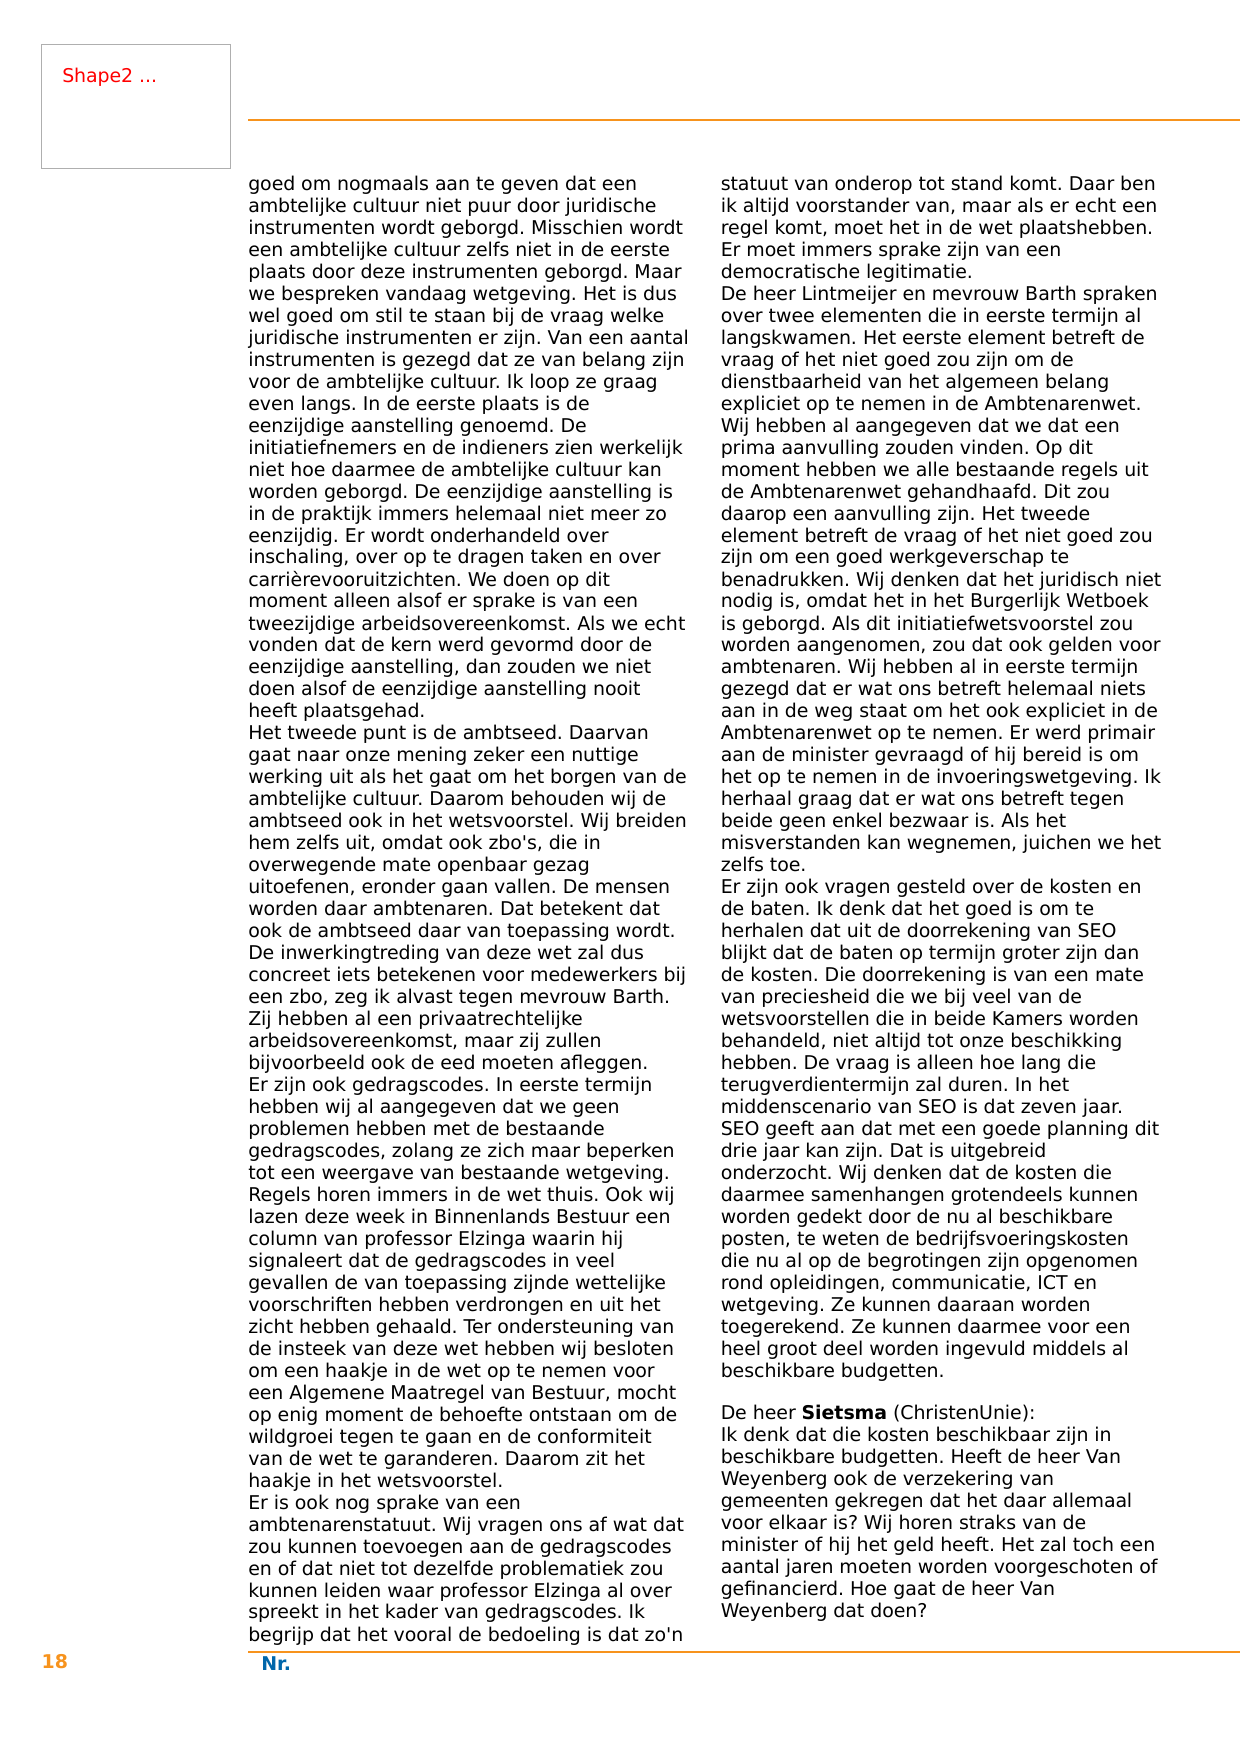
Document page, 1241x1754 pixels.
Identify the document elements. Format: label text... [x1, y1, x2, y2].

text statuut van onderop tot stand komt. Daar ben ik altijd voorstander van, maar als er echt een regel komt, moet het in de wet plaatshebben. Er moet immers sprake zijn van een democratische legitimatie. [721, 173, 1163, 283]
text Er zijn ook gedragscodes. In eerste termijn hebben wij al aangegeven dat we geen problemen hebben met de bestaande gedragscodes, zolang ze zich maar beperken tot een weergave van bestaande wetgeving. Regels horen immers in de wet thuis. Ook wij lazen deze week in Binnenlands Bestuur een column van professor Elzinga waarin hij signaleert dat de gedragscodes in veel gevallen de van toepassing zijnde wettelijke voorschriften hebben verdrongen en uit het zicht hebben gehaald. Ter ondersteuning van de insteek van deze wet hebben wij besloten om een haakje in de wet op te nemen voor een Algemene Maatregel van Bestuur, mocht op enig moment de behoefte ontstaan om de wildgroei tegen te gaan en de conformiteit van de wet te garanderen. Daarom zit het haakje in het wetsvoorstel. [248, 1074, 691, 1492]
text Er is ook nog sprake van een ambtenarenstatuut. Wij vragen ons af wat dat zou kunnen toevoegen aan de gedragscodes en of dat niet tot dezelfde problematiek zou kunnen leiden waar professor Elzinga al over spreekt in het kader van gedragscodes. Ik begrijp dat het vooral de bedoeling is dat zo'n [248, 1492, 691, 1645]
text Er zijn ook vragen gesteld over de kosten en de baten. Ik denk dat het goed is om te herhalen dat uit de doorrekening van SEO blijkt dat de baten op termijn groter zijn dan de kosten. Die doorrekening is van een mate van preciesheid die we bij veel van de wetsvoorstellen die in beide Kamers worden behandeld, niet altijd tot onze beschikking hebben. De vraag is alleen hoe lang die terugverdientermijn zal duren. In het middenscenario van SEO is dat zeven jaar. SEO geeft aan dat met een goede planning dit drie jaar kan zijn. Dat is uitgebreid onderzocht. Wij denken dat de kosten die daarmee samenhangen grotendeels kunnen worden gedekt door de nu al beschikbare posten, te weten de bedrijfsvoeringskosten die nu al op de begrotingen zijn opgenomen rond opleidingen, communicatie, ICT en wetgeving. Ze kunnen daaraan worden toegerekend. Ze kunnen daarmee voor een heel groot deel worden ingevuld middels al beschikbare budgetten. [721, 876, 1163, 1382]
text Ik denk dat die kosten beschikbaar zijn in beschikbare budgetten. Heeft de heer Van Weyenberg ook de verzekering van gemeenten gekregen dat het daar allemaal voor elkaar is? Wij horen straks van de minister of hij het geld heeft. Het zal toch een aantal jaren moeten worden voorgeschoten of gefinancierd. Hoe gaat de heer Van Weyenberg dat doen? [721, 1424, 1163, 1621]
text Het tweede punt is de ambtseed. Daarvan gaat naar onze mening zeker een nuttige werking uit als het gaat om het borgen van de ambtelijke cultuur. Daarom behouden wij de ambtseed ook in het wetsvoorstel. Wij breiden hem zelfs uit, omdat ook zbo's, die in overwegende mate openbaar gezag uitoefenen, eronder gaan vallen. De mensen worden daar ambtenaren. Dat betekent dat ook de ambtseed daar van toepassing wordt. De inwerkingtreding van deze wet zal dus concreet iets betekenen voor medewerkers bij een zbo, zeg ik alvast tegen mevrouw Barth. Zij hebben al een privaatrechtelijke arbeidsovereenkomst, maar zij zullen bijvoorbeeld ook de eed moeten afleggen. [248, 722, 691, 1074]
text De heer Sietsma (ChristenUnie): [721, 1402, 1163, 1424]
text De heer Lintmeijer en mevrouw Barth spraken over twee elementen die in eerste termijn al langskwamen. Het eerste element betreft de vraag of het niet goed zou zijn om de dienstbaarheid van het algemeen belang expliciet op te nemen in de Ambtenarenwet. Wij hebben al aangegeven dat we dat een prima aanvulling zouden vinden. Op dit moment hebben we alle bestaande regels uit de Ambtenarenwet gehandhaafd. Dit zou daarop een aanvulling zijn. Het tweede element betreft de vraag of het niet goed zou zijn om een goed werkgeverschap te benadrukken. Wij denken dat het juridisch niet nodig is, omdat het in het Burgerlijk Wetboek is geborgd. Als dit initiatiefwetsvoorstel zou worden aangenomen, zou dat ook gelden voor ambtenaren. Wij hebben al in eerste termijn gezegd dat er wat ons betreft helemaal niets aan in de weg staat om het ook expliciet in de Ambtenarenwet op te nemen. Er werd primair aan de minister gevraagd of hij bereid is om het op te nemen in de invoeringswetgeving. Ik herhaal graag dat er wat ons betreft tegen beide geen enkel bezwaar is. Als het misverstanden kan wegnemen, juichen we het zelfs toe. [721, 283, 1163, 876]
text goed om nogmaals aan te geven dat een ambtelijke cultuur niet puur door juridische instrumenten wordt geborgd. Misschien wordt een ambtelijke cultuur zelfs niet in de eerste plaats door deze instrumenten geborgd. Maar we bespreken vandaag wetgeving. Het is dus wel goed om stil te staan bij de vraag welke juridische instrumenten er zijn. Van een aantal instrumenten is gezegd dat ze van belang zijn voor de ambtelijke cultuur. Ik loop ze graag even langs. In de eerste plaats is de eenzijdige aanstelling genoemd. De initiatiefnemers en de indieners zien werkelijk niet hoe daarmee de ambtelijke cultuur kan worden geborgd. De eenzijdige aanstelling is in de praktijk immers helemaal niet meer zo eenzijdig. Er wordt onderhandeld over inschaling, over op te dragen taken en over carrièrevooruitzichten. We doen op dit moment alleen alsof er sprake is van een tweezijdige arbeidsovereenkomst. Als we echt vonden dat de kern werd gevormd door de eenzijdige aanstelling, dan zouden we niet doen alsof de eenzijdige aanstelling nooit heeft plaatsgehad. [248, 173, 691, 722]
